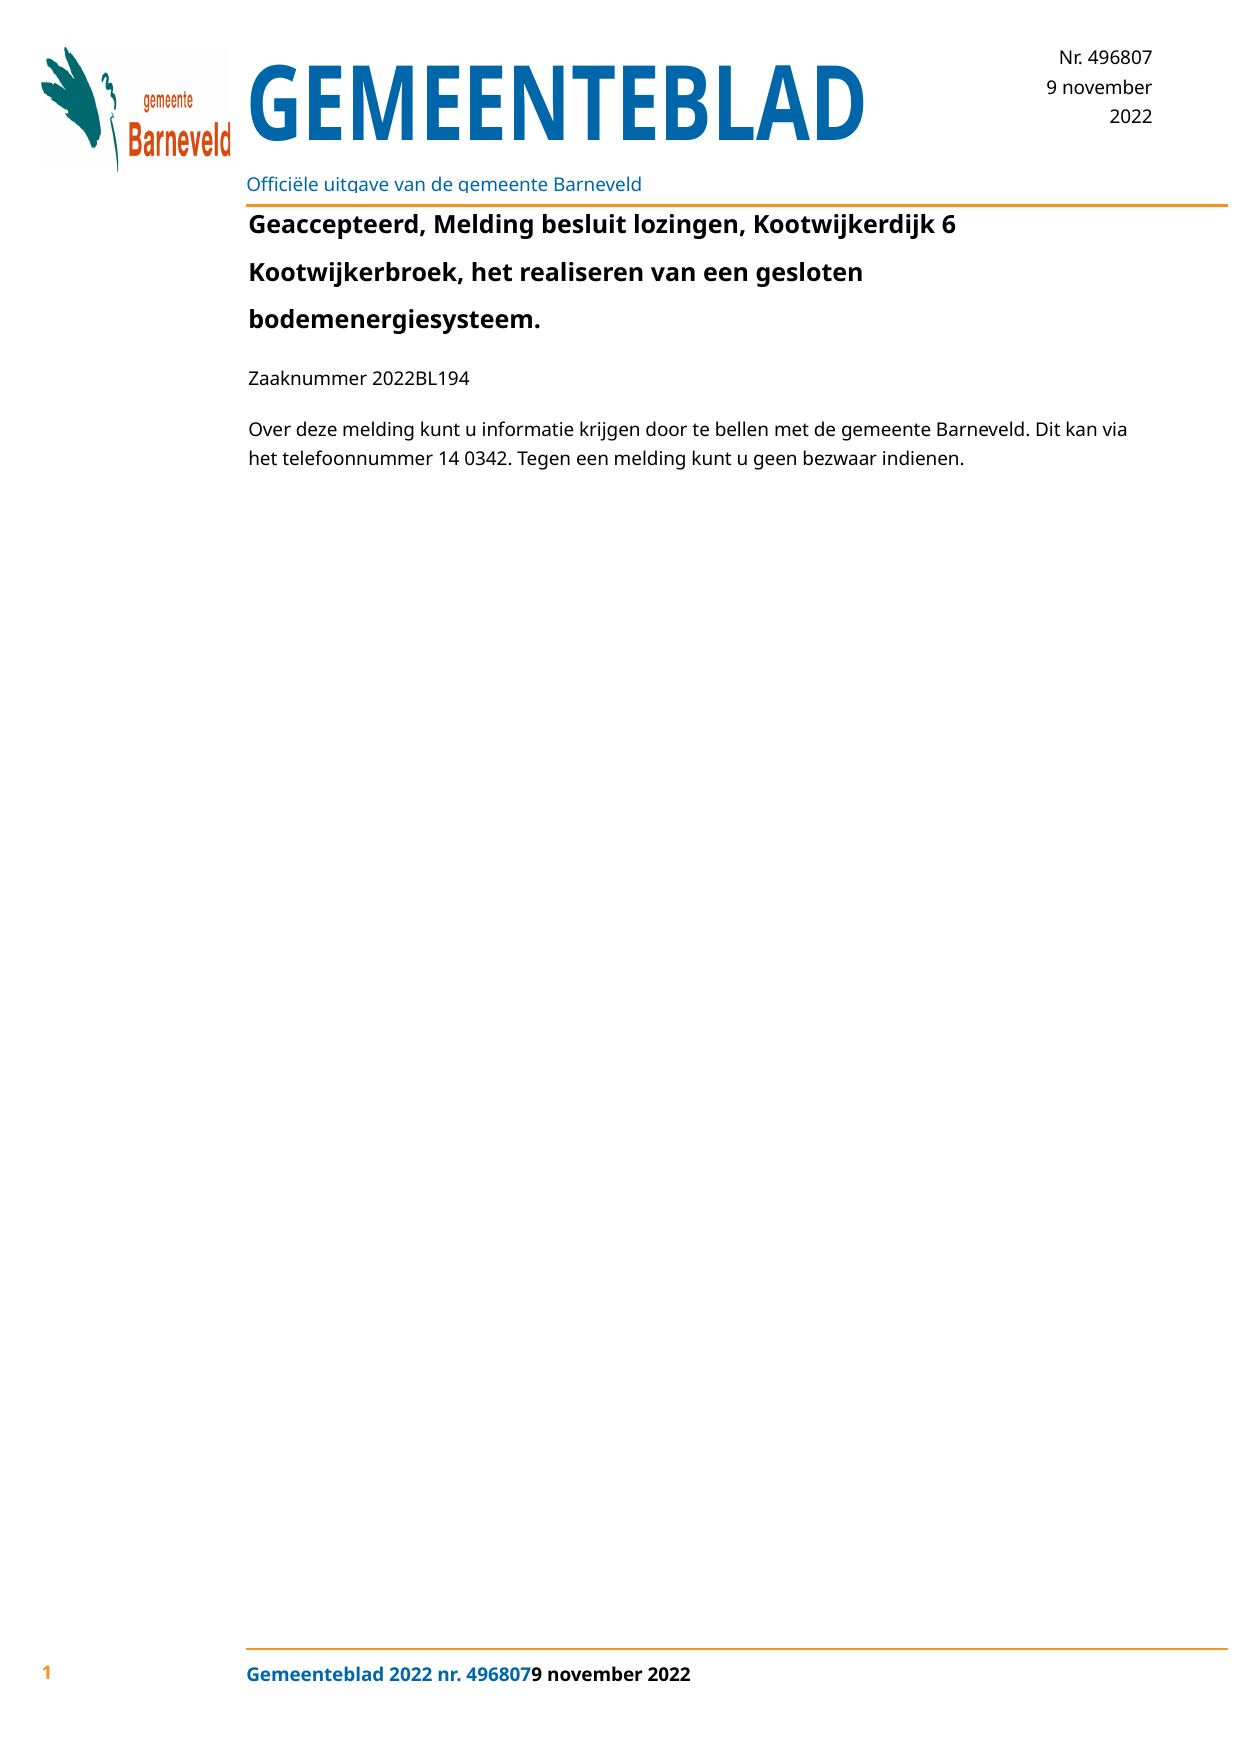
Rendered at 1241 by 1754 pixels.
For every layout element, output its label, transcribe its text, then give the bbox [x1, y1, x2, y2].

text Geaccepteerd, Melding besluit lozingen, Kootwijkerdijk 6 Kootwijkerbroek, het realiseren van een gesloten bodemenergiesysteem. [248, 207, 1152, 336]
picture [41, 47, 231, 172]
text Over deze melding kunt u informatie krijgen door te bellen met de gemeente Barneveld. Dit kan via het telefoonnummer 14 0342. Tegen een melding kunt u geen bezwaar indienen. [248, 416, 1152, 471]
text Zaaknummer 2022BL194 [248, 366, 1152, 391]
